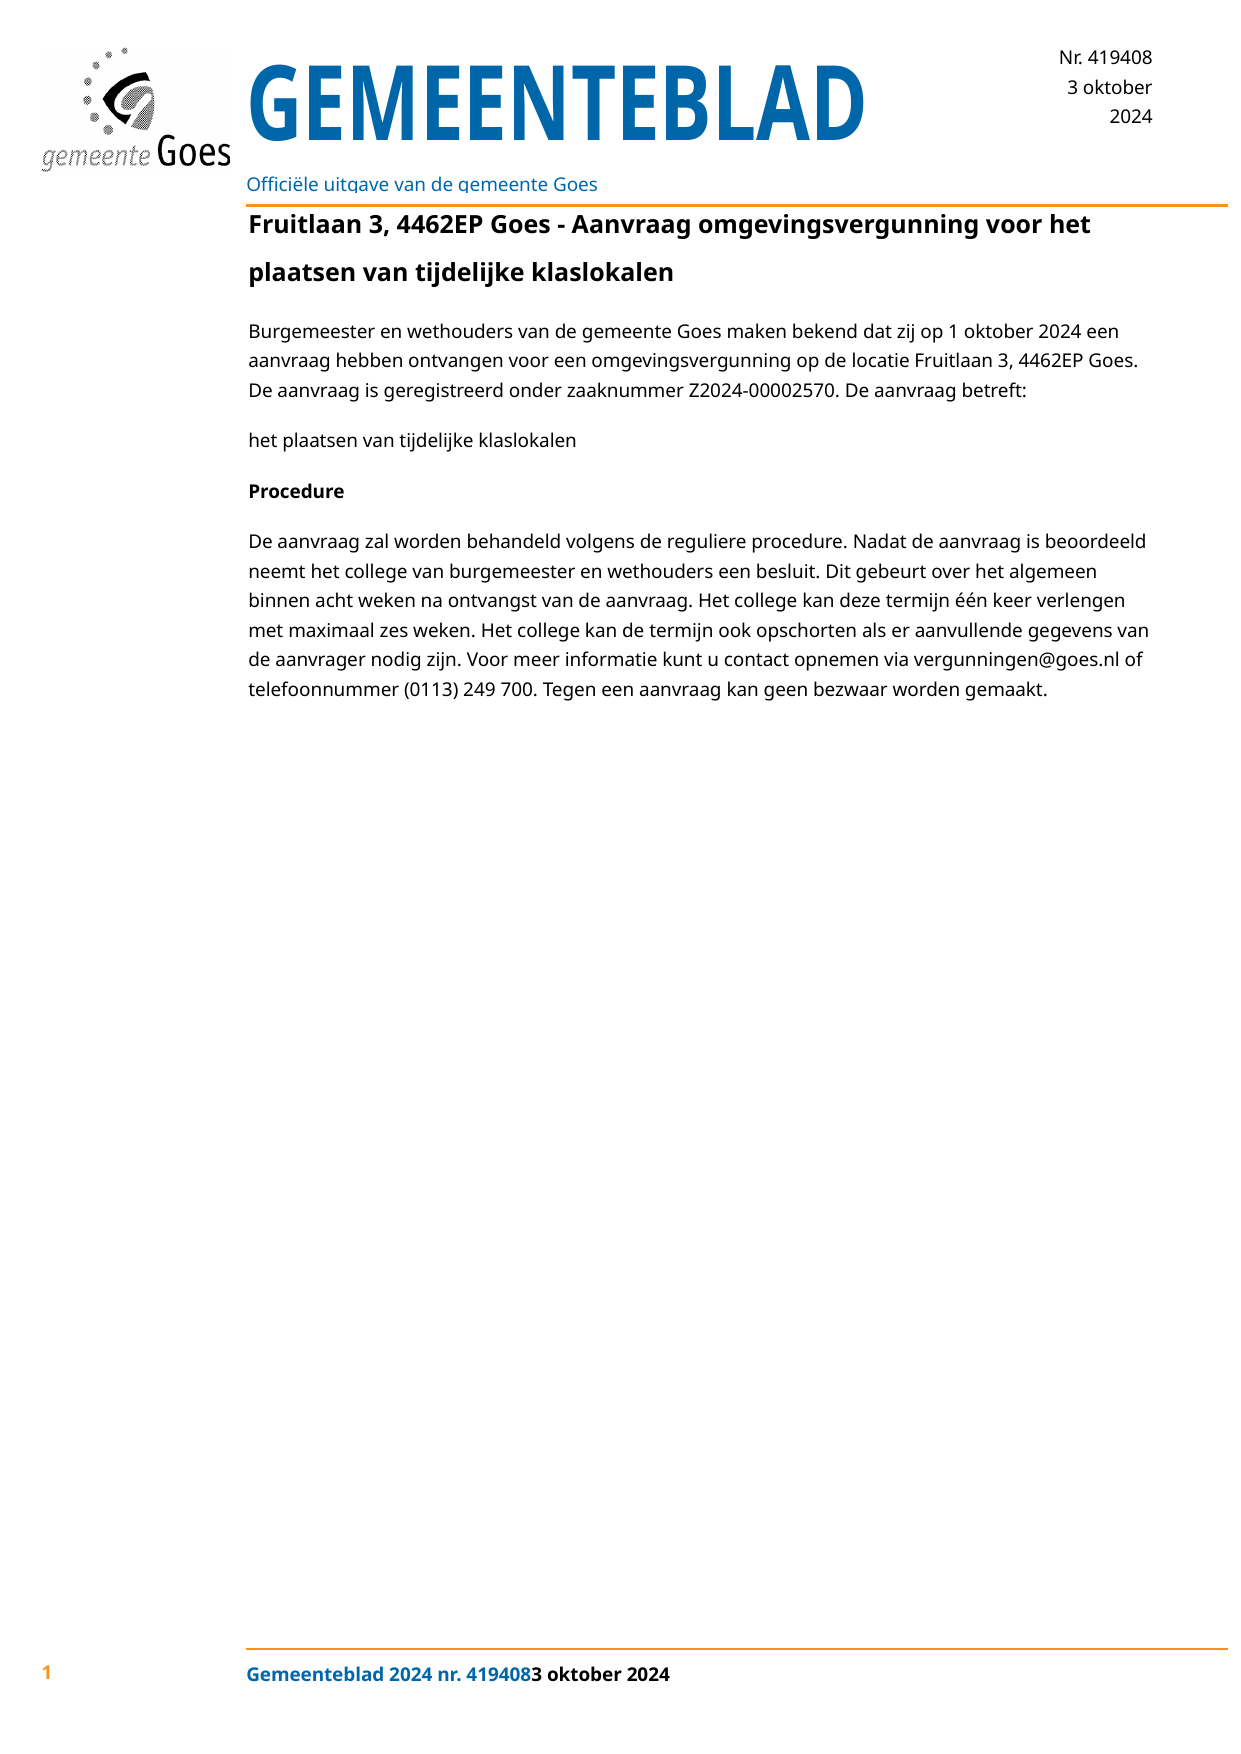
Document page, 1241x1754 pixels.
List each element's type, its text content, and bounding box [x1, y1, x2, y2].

text Procedure [248, 478, 1152, 504]
picture [41, 47, 231, 172]
text het plaatsen van tijdelijke klaslokalen [248, 427, 1152, 453]
text Burgemeester en wethouders van de gemeente Goes maken bekend dat zij op 1 oktober 2024 een aanvraag hebben ontvangen voor een omgevingsvergunning op de locatie Fruitlaan 3, 4462EP Goes. De aanvraag is geregistreerd onder zaaknummer Z2024-00002570. De aanvraag betreft: [248, 318, 1152, 403]
text Fruitlaan 3, 4462EP Goes - Aanvraag omgevingsvergunning voor het plaatsen van tijdelijke klaslokalen [248, 207, 1152, 288]
text De aanvraag zal worden behandeld volgens de reguliere procedure. Nadat de aanvraag is beoordeeld neemt het college van burgemeester en wethouders een besluit. Dit gebeurt over het algemeen binnen acht weken na ontvangst van de aanvraag. Het college kan deze termijn één keer verlengen met maximaal zes weken. Het college kan de termijn ook opschorten als er aanvullende gegevens van de aanvrager nodig zijn. Voor meer informatie kunt u contact opnemen via vergunningen@goes.nl of telefoonnummer (0113) 249 700. Tegen een aanvraag kan geen bezwaar worden gemaakt. [248, 528, 1152, 702]
